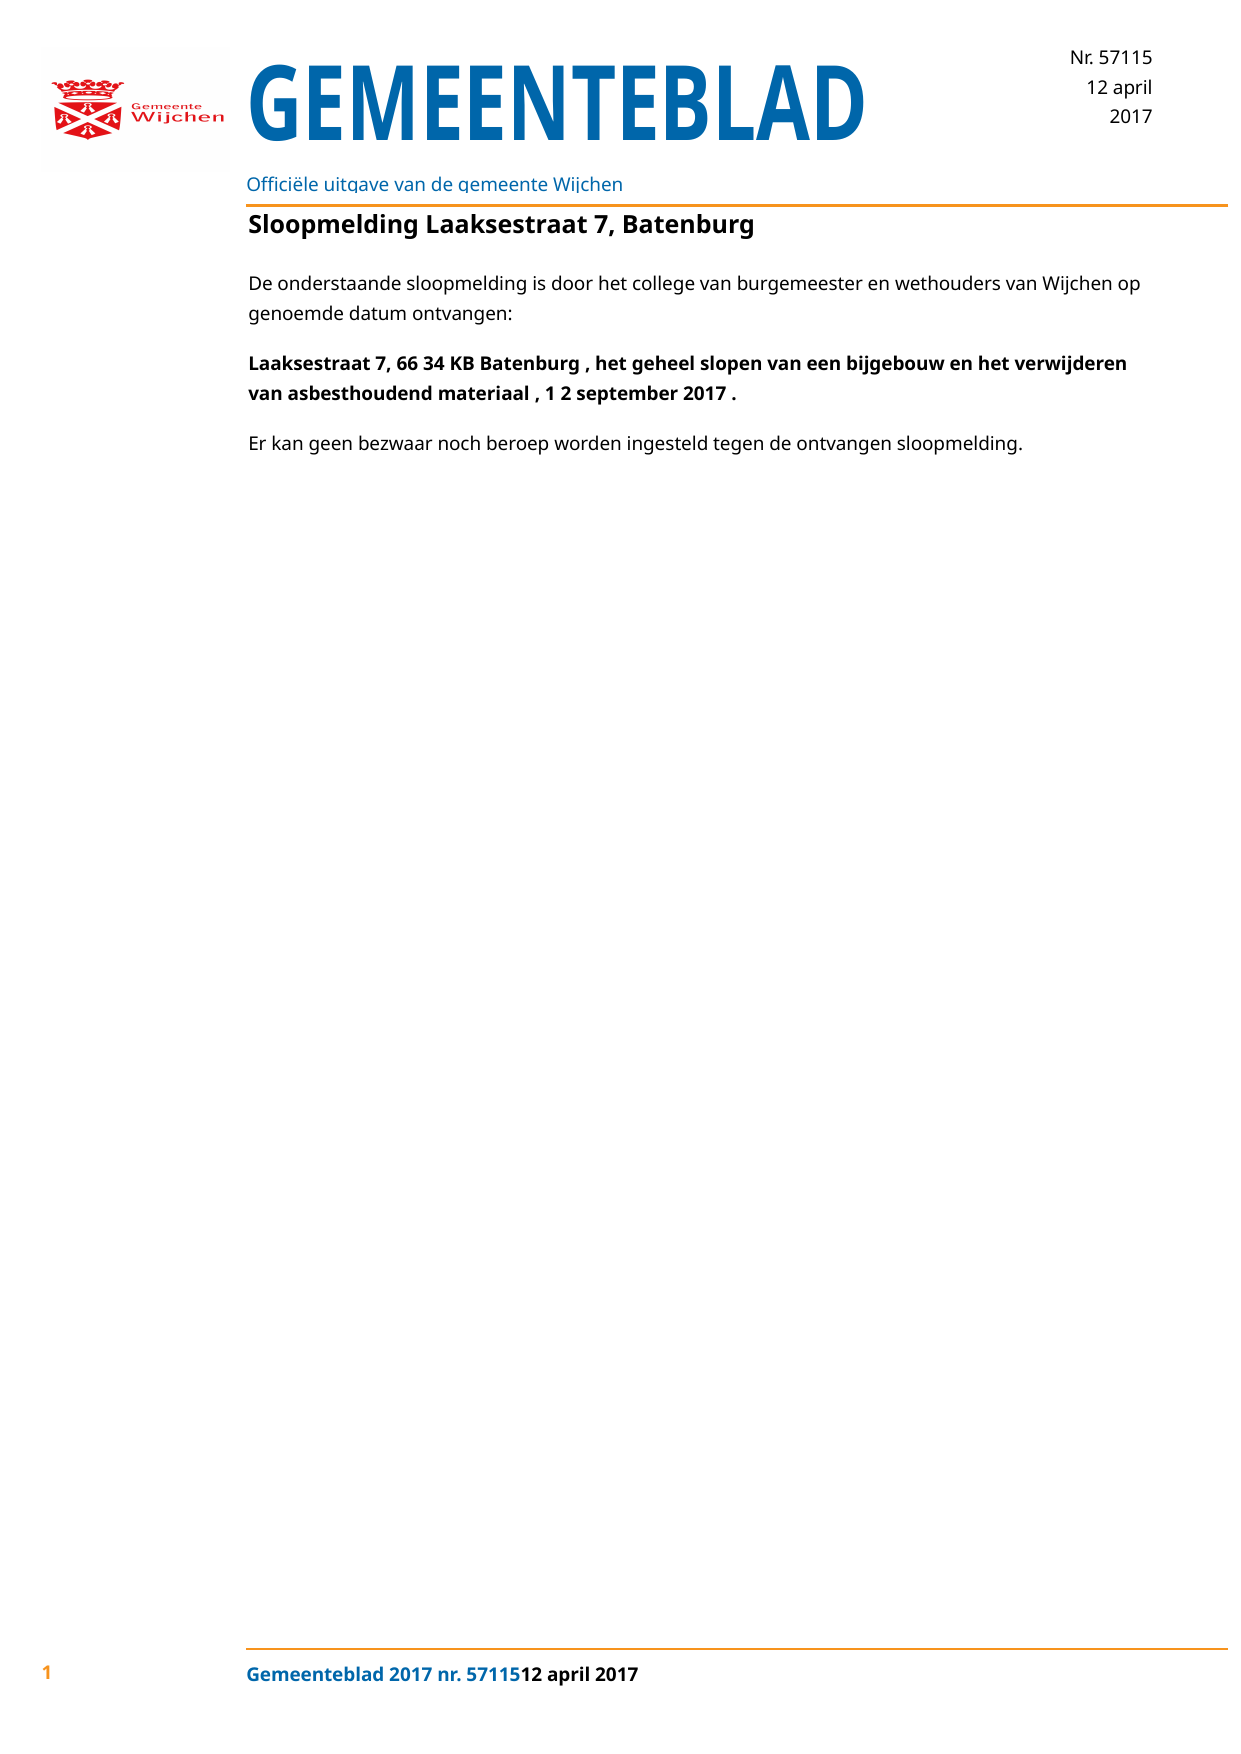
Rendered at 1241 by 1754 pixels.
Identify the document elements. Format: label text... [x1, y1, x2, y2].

text Er kan geen bezwaar noch beroep worden ingesteld tegen de ontvangen sloopmelding. [248, 430, 1152, 456]
text De onderstaande sloopmelding is door het college van burgemeester en wethouders van Wijchen op genoemde datum ontvangen: [248, 270, 1152, 326]
text Laaksestraat 7, 66 34 KB Batenburg , het geheel slopen van een bijgebouw en het verwijderen van asbesthoudend materiaal , 1 2 september 2017 . [248, 350, 1152, 406]
picture [41, 47, 231, 172]
text Sloopmelding Laaksestraat 7, Batenburg [248, 207, 1152, 241]
